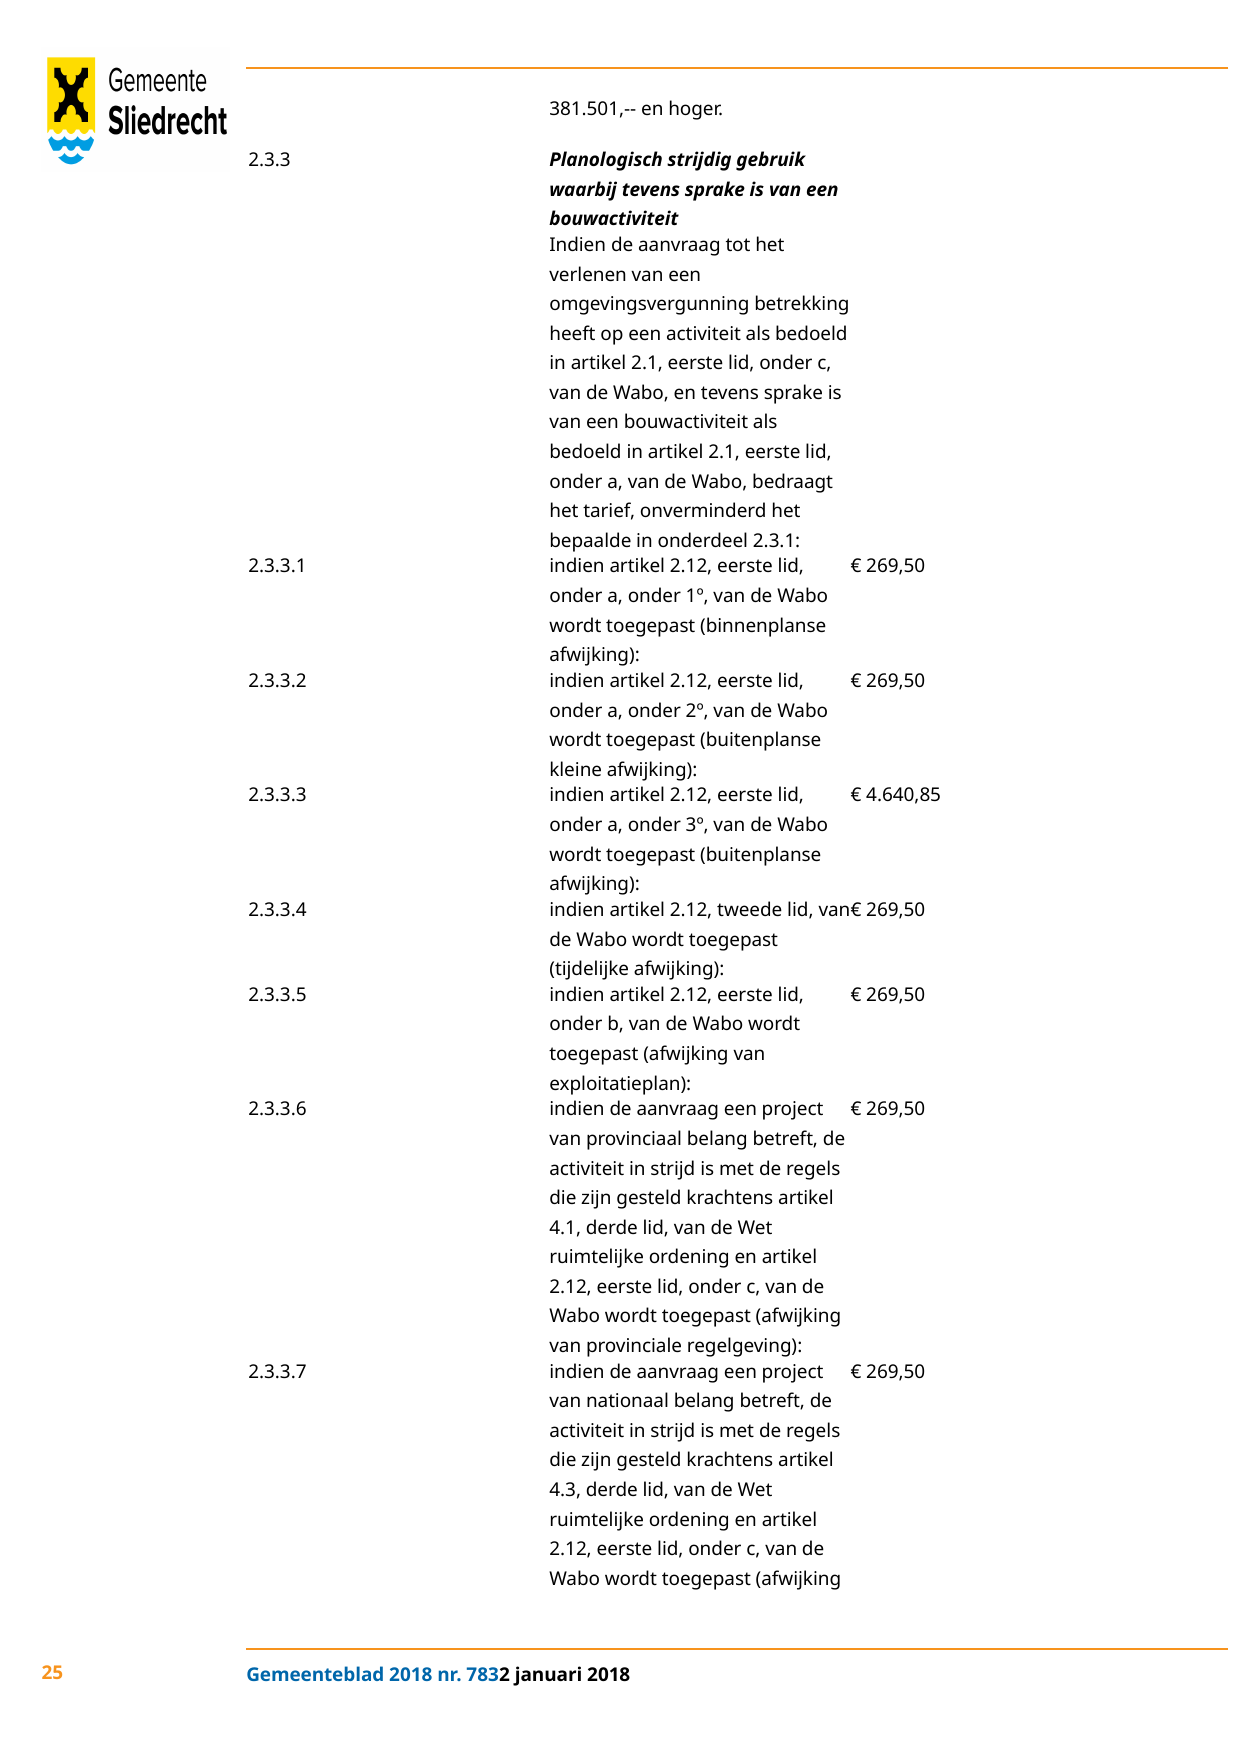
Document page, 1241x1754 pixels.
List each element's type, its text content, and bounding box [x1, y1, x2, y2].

table_cell Planologisch strijdig gebruik waarbij tevens sprake is van een bouwactiviteit [549, 146, 850, 231]
table_cell € 269,50 [850, 896, 1152, 981]
table_cell € 4.640,85 [850, 782, 1152, 896]
table_cell [850, 231, 1152, 553]
table_cell indien artikel 2.12, eerste lid, onder a, onder 3º, van de Wabo wordt toegepast (buitenplanse afwijking): [549, 782, 850, 896]
table_cell indien artikel 2.12, eerste lid, onder a, onder 2º, van de Wabo wordt toegepast (buitenplanse kleine afwijking): [549, 667, 850, 782]
table_cell € 269,50 [850, 1358, 1152, 1591]
picture [41, 47, 231, 172]
table_cell € 269,50 [850, 553, 1152, 667]
table_cell 2.3.3.1 [248, 553, 549, 667]
table_cell 2.3.3.4 [248, 896, 549, 981]
table_cell [248, 231, 549, 553]
table_cell € 269,50 [850, 1096, 1152, 1358]
table_cell 2.3.3.2 [248, 667, 549, 782]
table_cell indien artikel 2.12, tweede lid, van de Wabo wordt toegepast (tijdelijke afwijking): [549, 896, 850, 981]
table_cell € 269,50 [850, 981, 1152, 1096]
table_cell Indien de aanvraag tot het verlenen van een omgevingsvergunning betrekking heeft op een activiteit als bedoeld in artikel 2.1, eerste lid, onder c, van de Wabo, en tevens sprake is van een bouwactiviteit als bedoeld in artikel 2.1, eerste lid, onder a, van de Wabo, bedraagt het tarief, onverminderd het bepaalde in onderdeel 2.3.1: [549, 231, 850, 553]
table_cell € 269,50 [850, 667, 1152, 782]
table_cell [850, 146, 1152, 231]
table_cell indien artikel 2.12, eerste lid, onder a, onder 1º, van de Wabo wordt toegepast (binnenplanse afwijking): [549, 553, 850, 667]
table_cell 2.3.3.3 [248, 782, 549, 896]
table_cell 2.3.3.7 [248, 1358, 549, 1591]
table_cell [850, 95, 1152, 121]
table_cell [850, 121, 1152, 146]
table_cell [549, 121, 850, 146]
table_cell indien artikel 2.12, eerste lid, onder b, van de Wabo wordt toegepast (afwijking van exploitatieplan): [549, 981, 850, 1096]
table_cell [248, 95, 549, 121]
table_cell indien de aanvraag een project van nationaal belang betreft, de activiteit in strijd is met de regels die zijn gesteld krachtens artikel 4.3, derde lid, van de Wet ruimtelijke ordening en artikel 2.12, eerste lid, onder c, van de Wabo wordt toegepast (afwijking [549, 1358, 850, 1591]
table_cell 2.3.3.6 [248, 1096, 549, 1358]
table_cell indien de aanvraag een project van provinciaal belang betreft, de activiteit in strijd is met de regels die zijn gesteld krachtens artikel 4.1, derde lid, van de Wet ruimtelijke ordening en artikel 2.12, eerste lid, onder c, van de Wabo wordt toegepast (afwijking van provinciale regelgeving): [549, 1096, 850, 1358]
table_cell 2.3.3.5 [248, 981, 549, 1096]
table_cell 2.3.3 [248, 146, 549, 231]
table_cell 381.501,-- en hoger. [549, 95, 850, 121]
table_cell [248, 121, 549, 146]
